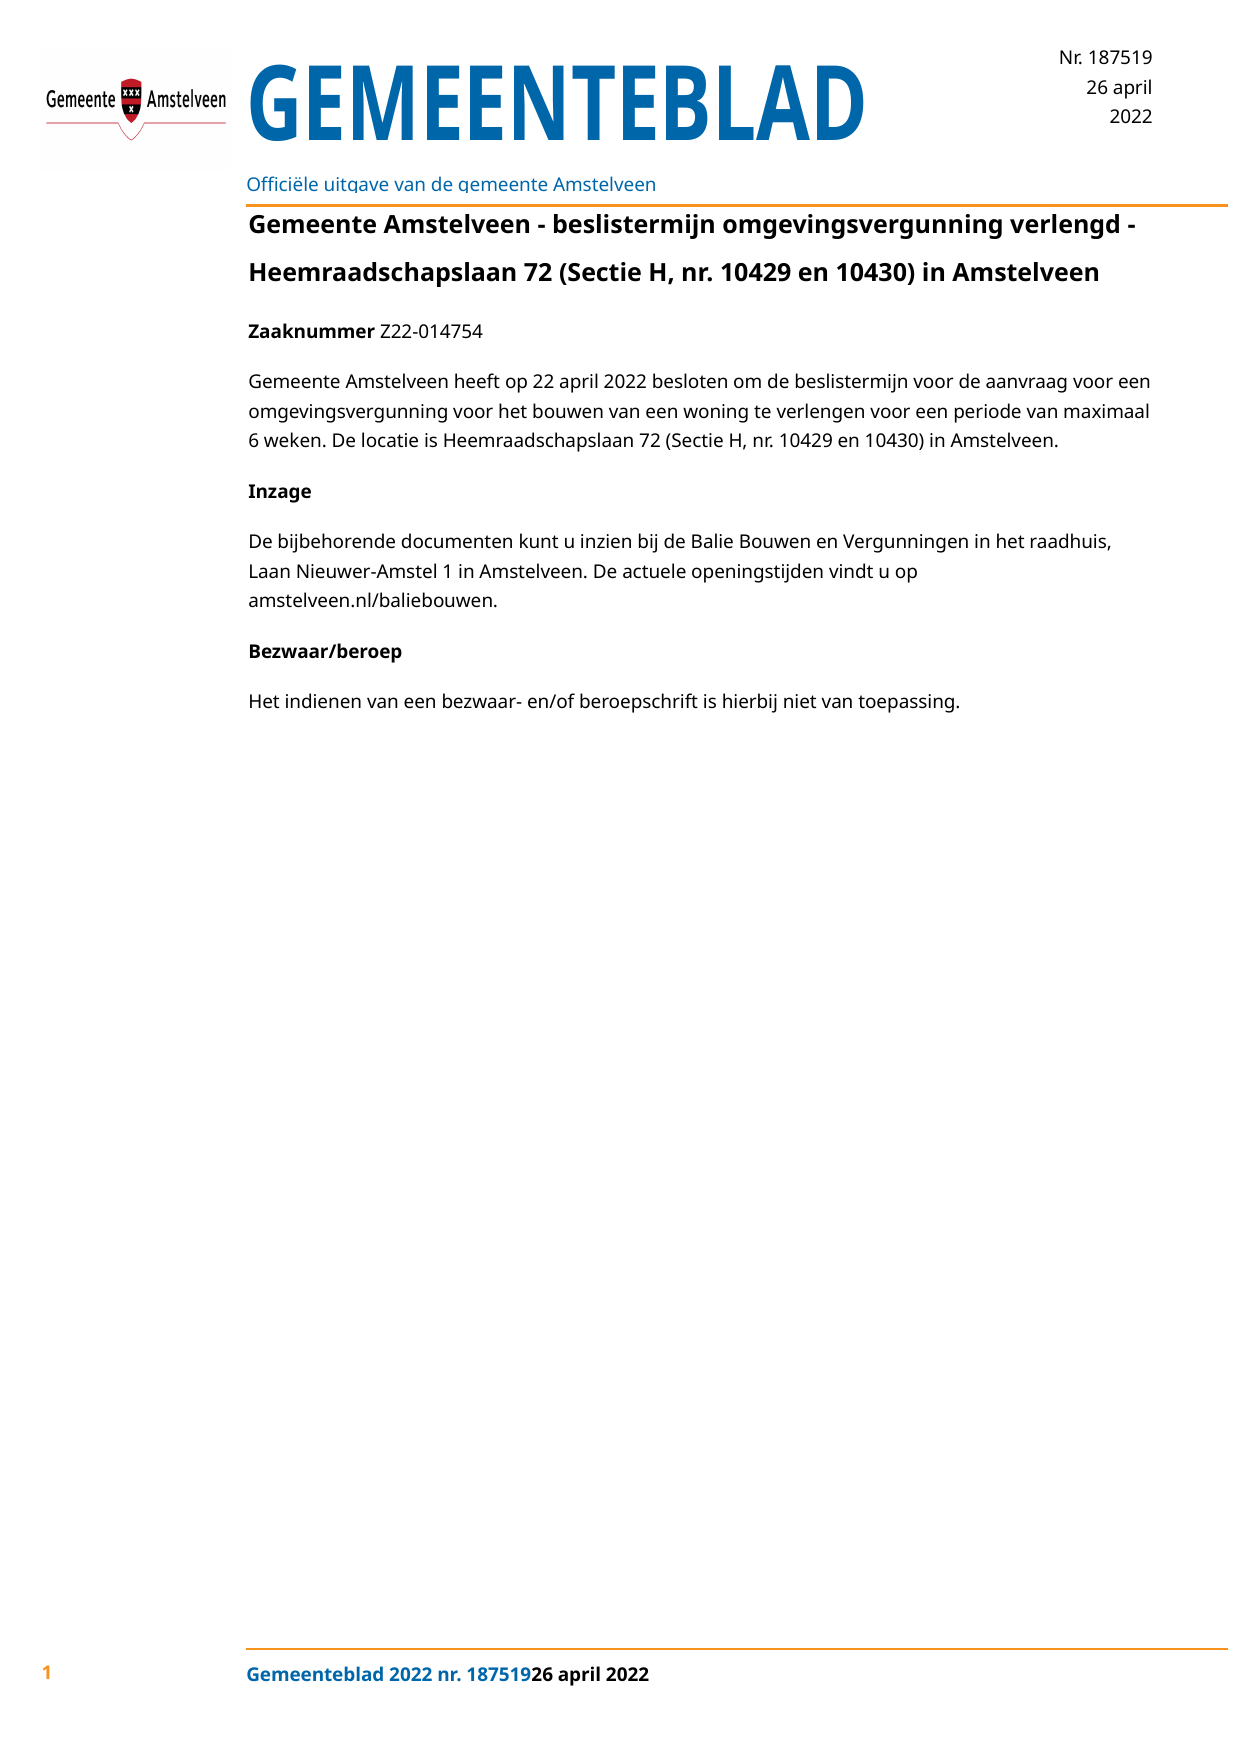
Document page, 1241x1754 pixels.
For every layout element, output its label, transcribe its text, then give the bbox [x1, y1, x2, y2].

text Zaaknummer Z22-014754 [248, 318, 1152, 344]
text De bijbehorende documenten kunt u inzien bij de Balie Bouwen en Vergunningen in het raadhuis, Laan Nieuwer-Amstel 1 in Amstelveen. De actuele openingstijden vindt u op amstelveen.nl/baliebouwen. [248, 528, 1152, 613]
text Bezwaar/beroep [248, 638, 1152, 664]
text Gemeente Amstelveen heeft op 22 april 2022 besloten om de beslistermijn voor de aanvraag voor een omgevingsvergunning voor het bouwen van een woning te verlengen voor een periode van maximaal 6 weken. De locatie is Heemraadschapslaan 72 (Sectie H, nr. 10429 en 10430) in Amstelveen. [248, 368, 1152, 453]
text Inzage [248, 478, 1152, 504]
text Gemeente Amstelveen - beslistermijn omgevingsvergunning verlengd - Heemraadschapslaan 72 (Sectie H, nr. 10429 en 10430) in Amstelveen [248, 207, 1152, 288]
picture [41, 47, 231, 172]
text Het indienen van een bezwaar- en/of beroepschrift is hierbij niet van toepassing. [248, 688, 1152, 714]
